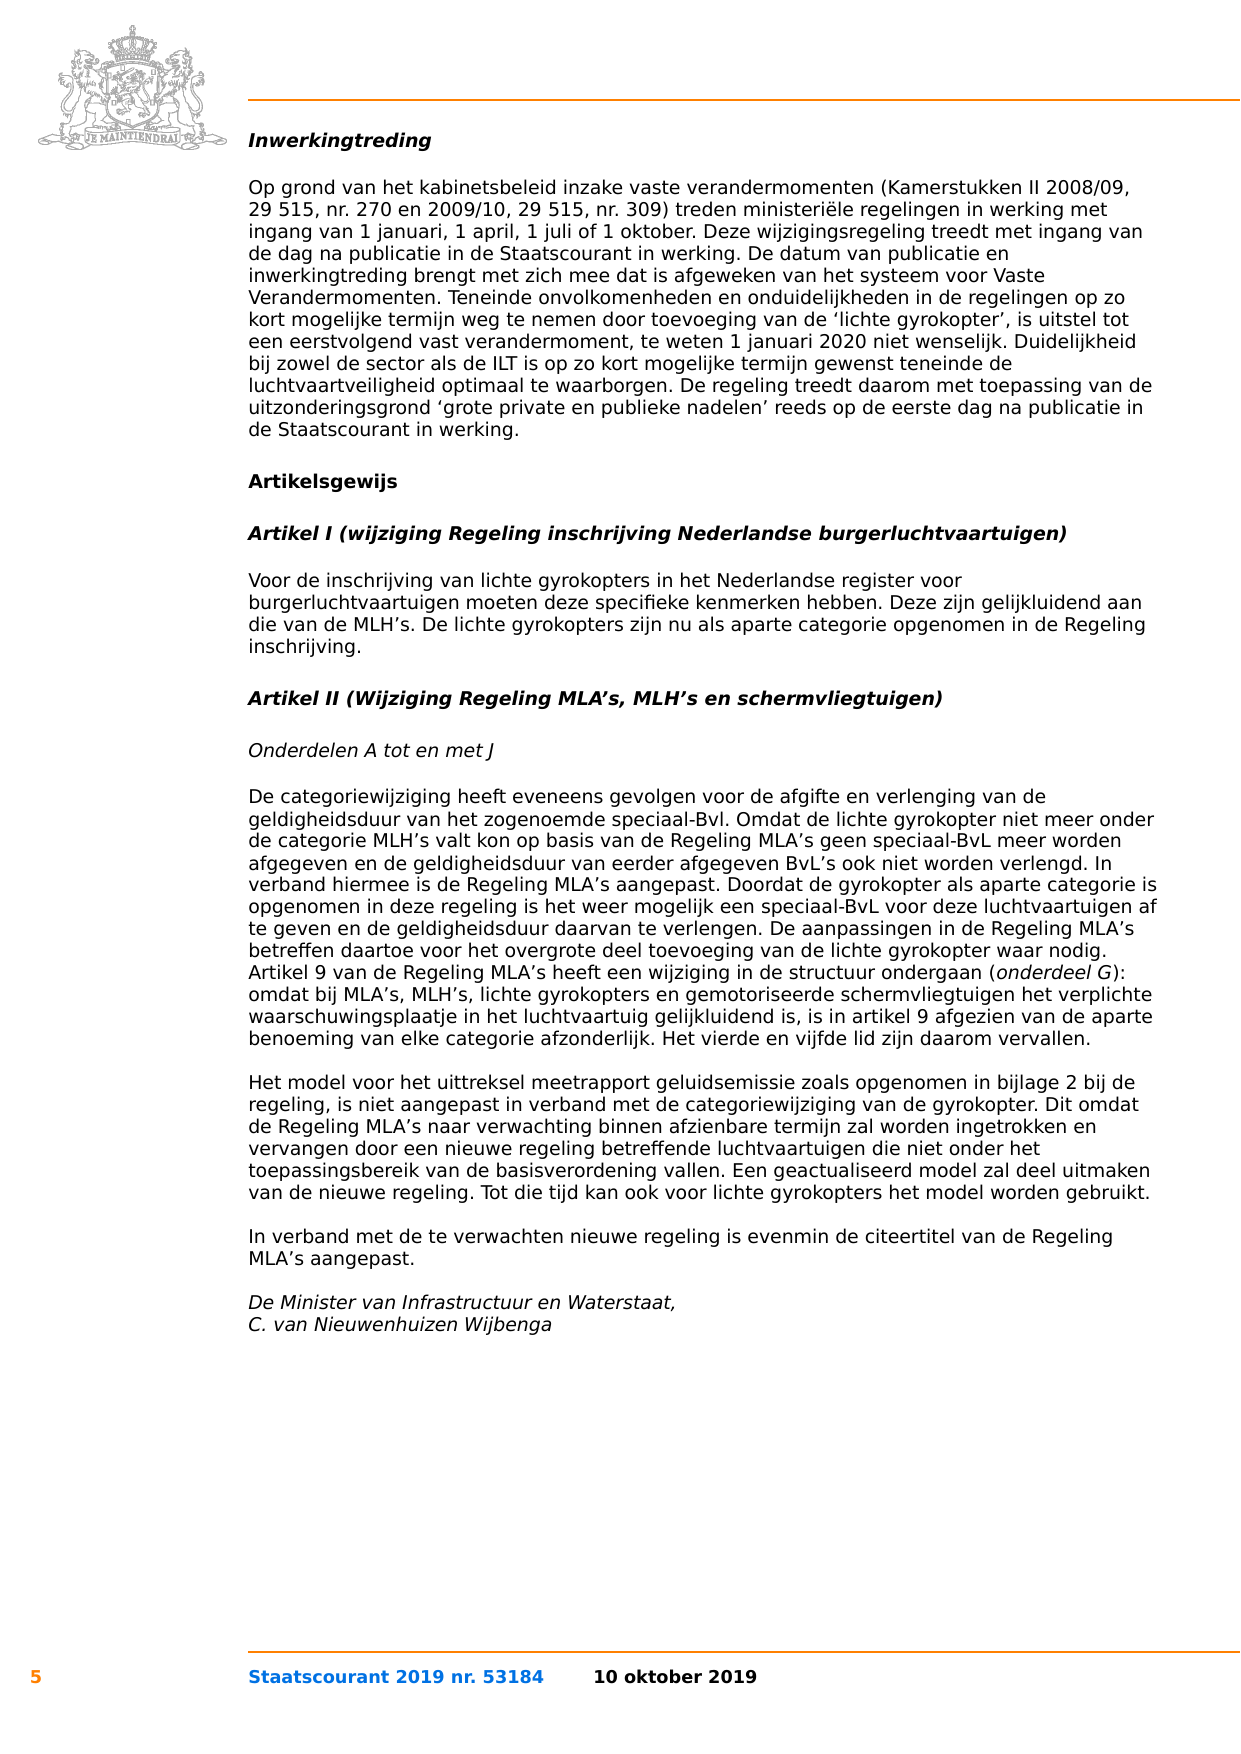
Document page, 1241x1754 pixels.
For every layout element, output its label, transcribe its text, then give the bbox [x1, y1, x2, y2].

text Het model voor het uittreksel meetrapport geluidsemissie zoals opgenomen in bijlage 2 bij de regeling, is niet aangepast in verband met de categoriewijziging van de gyrokopter. Dit omdat de Regeling MLA’s naar verwachting binnen afzienbare termijn zal worden ingetrokken en vervangen door een nieuwe regeling betreffende luchtvaartuigen die niet onder het toepassingsbereik van de basisverordening vallen. Een geactualiseerd model zal deel uitmaken van de nieuwe regeling. Tot die tijd kan ook voor lichte gyrokopters het model worden gebruikt. [248, 1072, 1163, 1204]
text Voor de inschrijving van lichte gyrokopters in het Nederlandse register voor burgerluchtvaartuigen moeten deze specifieke kenmerken hebben. Deze zijn gelijkluidend aan die van de MLH’s. De lichte gyrokopters zijn nu als aparte categorie opgenomen in de Regeling inschrijving. [248, 569, 1163, 657]
text De categoriewijziging heeft eveneens gevolgen voor de afgifte en verlenging van de geldigheidsduur van het zogenoemde speciaal-Bvl. Omdat de lichte gyrokopter niet meer onder de categorie MLH’s valt kon op basis van de Regeling MLA’s geen speciaal-BvL meer worden afgegeven en de geldigheidsduur van eerder afgegeven BvL’s ook niet worden verlengd. In verband hiermee is de Regeling MLA’s aangepast. Doordat de gyrokopter als aparte categorie is opgenomen in deze regeling is het weer mogelijk een speciaal-BvL voor deze luchtvaartuigen af te geven en de geldigheidsduur daarvan te verlengen. De aanpassingen in de Regeling MLA’s betreffen daartoe voor het overgrote deel toevoeging van de lichte gyrokopter waar nodig. Artikel 9 van de Regeling MLA’s heeft een wijziging in de structuur ondergaan (onderdeel G): omdat bij MLA’s, MLH’s, lichte gyrokopters en gemotoriseerde schermvliegtuigen het verplichte waarschuwingsplaatje in het luchtvaartuig gelijkluidend is, is in artikel 9 afgezien van de aparte benoeming van elke categorie afzonderlijk. Het vierde en vijfde lid zijn daarom vervallen. [248, 786, 1163, 1050]
picture [38, 25, 227, 150]
text Op grond van het kabinetsbeleid inzake vaste verandermomenten (Kamerstukken II 2008/09, 29 515, nr. 270 en 2009/10, 29 515, nr. 309) treden ministeriële regelingen in werking met ingang van 1 januari, 1 april, 1 juli of 1 oktober. Deze wijzigingsregeling treedt met ingang van de dag na publicatie in de Staatscourant in werking. De datum van publicatie en inwerkingtreding brengt met zich mee dat is afgeweken van het systeem voor Vaste Verandermomenten. Teneinde onvolkomenheden en onduidelijkheden in de regelingen op zo kort mogelijke termijn weg te nemen door toevoeging van de ‘lichte gyrokopter’, is uitstel tot een eerstvolgend vast verandermoment, te weten 1 januari 2020 niet wenselijk. Duidelijkheid bij zowel de sector als de ILT is op zo kort mogelijke termijn gewenst teneinde de luchtvaartveiligheid optimaal te waarborgen. De regeling treedt daarom met toepassing van de uitzonderingsgrond ‘grote private en publieke nadelen’ reeds op de eerste dag na publicatie in de Staatscourant in werking. [248, 177, 1163, 441]
subtitle Artikelsgewijs [248, 471, 1163, 493]
subtitle Artikel I (wijziging Regeling inschrijving Nederlandse burgerluchtvaartuigen) [248, 523, 1163, 544]
subtitle Inwerkingtreding [248, 130, 1163, 152]
text De Minister van Infrastructuur en Waterstaat, C. van Nieuwenhuizen Wijbenga [248, 1292, 1163, 1336]
subtitle Onderdelen A tot en met J [248, 739, 1163, 761]
text In verband met de te verwachten nieuwe regeling is evenmin de citeertitel van de Regeling MLA’s aangepast. [248, 1226, 1163, 1270]
subtitle Artikel II (Wijziging Regeling MLA’s, MLH’s en schermvliegtuigen) [248, 687, 1163, 709]
